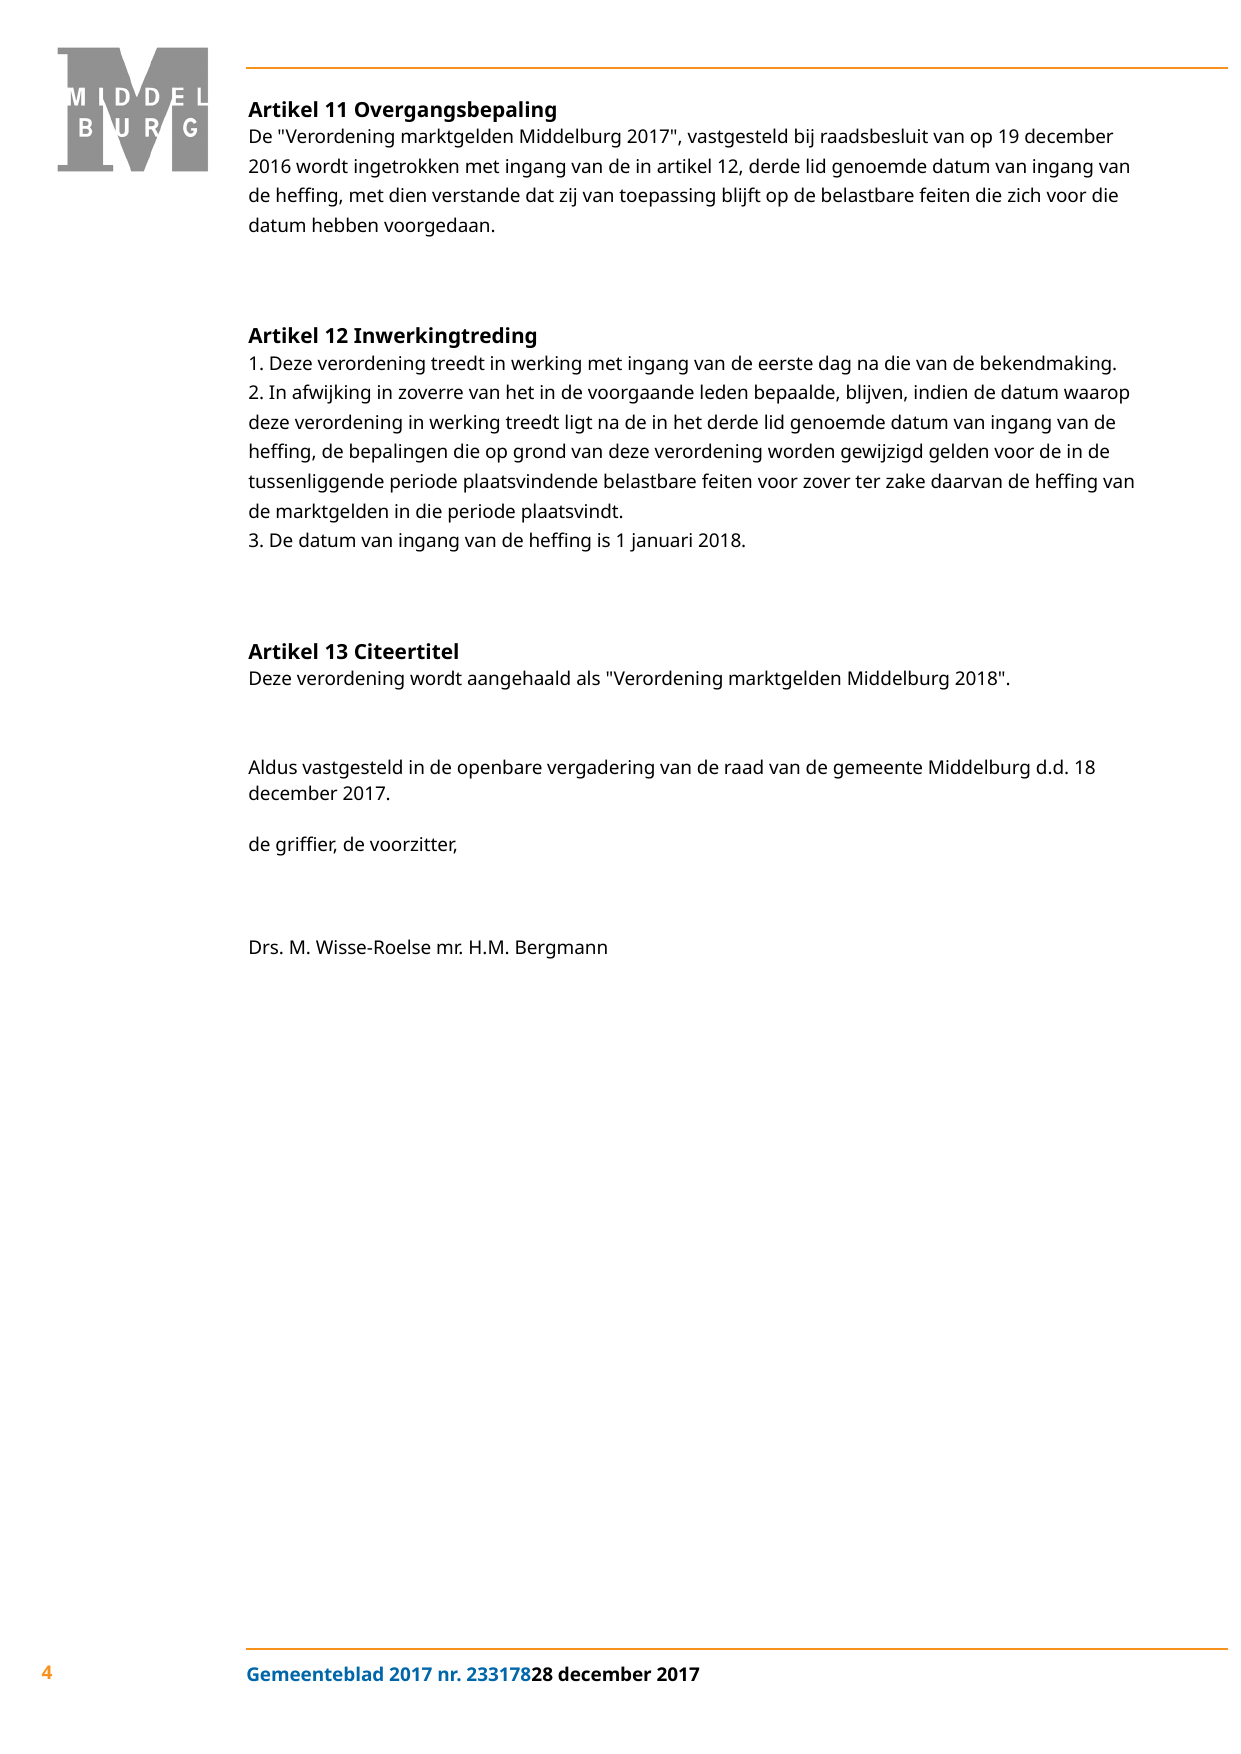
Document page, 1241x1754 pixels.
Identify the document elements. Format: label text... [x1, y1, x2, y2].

text 1. Deze verordening treedt in werking met ingang van de eerste dag na die van de bekendmaking. [248, 350, 1152, 376]
text 2. In afwijking in zoverre van het in de voorgaande leden bepaalde, blijven, indien de datum waarop deze verordening in werking treedt ligt na de in het derde lid genoemde datum van ingang van de heffing, de bepalingen die op grond van deze verordening worden gewijzigd gelden voor de in de tussenliggende periode plaatsvindende belastbare feiten voor zover ter zake daarvan de heffing van de marktgelden in die periode plaatsvindt. [248, 379, 1152, 524]
text Artikel 12 Inwerkingtreding [248, 322, 1152, 350]
text Artikel 13 Citeertitel [248, 637, 1152, 666]
text Drs. M. Wisse-Roelse mr. H.M. Bergmann [248, 934, 1152, 960]
text 3. De datum van ingang van de heffing is 1 januari 2018. [248, 527, 1152, 553]
text Artikel 11 Overgangsbepaling [248, 95, 1152, 123]
text Deze verordening wordt aangehaald als "Verordening marktgelden Middelburg 2018". [248, 666, 1152, 691]
text Aldus vastgesteld in de openbare vergadering van de raad van de gemeente Middelburg d.d. 18 december 2017. [248, 754, 1152, 806]
text de griffier, de voorzitter, [248, 831, 1152, 857]
picture [41, 47, 231, 172]
text De "Verordening marktgelden Middelburg 2017", vastgesteld bij raadsbesluit van op 19 december 2016 wordt ingetrokken met ingang van de in artikel 12, derde lid genoemde datum van ingang van de heffing, met dien verstande dat zij van toepassing blijft op de belastbare feiten die zich voor die datum hebben voorgedaan. [248, 123, 1152, 238]
